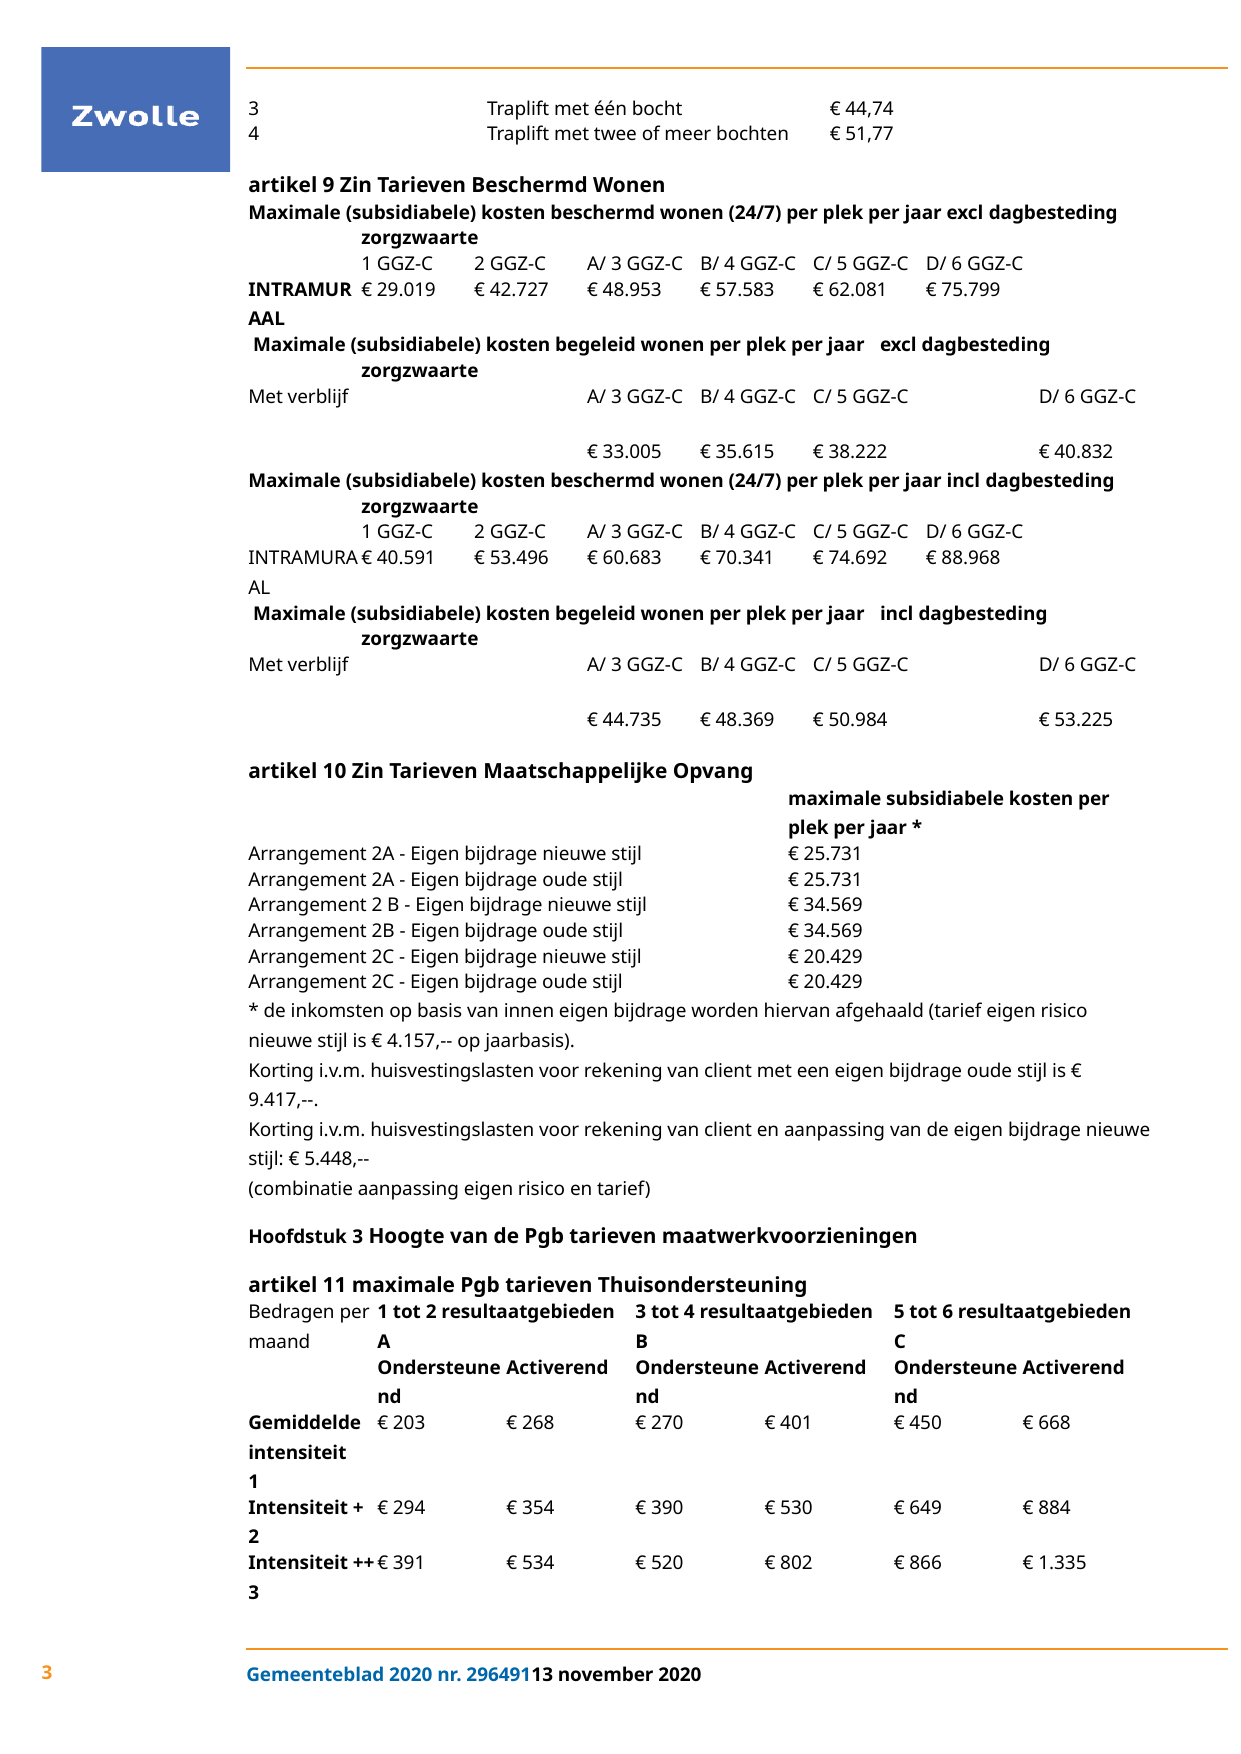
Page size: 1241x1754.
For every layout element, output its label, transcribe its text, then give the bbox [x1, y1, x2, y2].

table_cell € 270 [635, 1409, 764, 1494]
table_cell Intensiteit + 2 [248, 1494, 377, 1549]
table_cell A/ 3 GGZ-C [587, 250, 700, 276]
table_cell 2 GGZ-C [474, 250, 587, 276]
table_cell zorgzwaarte [361, 493, 1152, 519]
table_header 3 tot 4 resultaatgebieden B [635, 1299, 893, 1354]
table_cell Maximale (subsidiabele) kosten begeleid wonen per plek per jaar incl dagbesteding [248, 600, 1152, 625]
table_cell € 203 [377, 1409, 506, 1494]
table_cell B/ 4 GGZ-C [700, 519, 813, 544]
table_cell € 48.369 [700, 706, 813, 732]
table_cell Ondersteunend [894, 1354, 1022, 1409]
table_cell € 40.591 [361, 544, 474, 600]
table_cell A/ 3 GGZ-C [587, 519, 700, 544]
table_cell € 33.005 [587, 438, 700, 464]
text artikel 11 maximale Pgb tarieven Thuisondersteuning [248, 1270, 1152, 1298]
table_cell Traplift met twee of meer bochten [487, 121, 829, 146]
table_cell € 520 [635, 1550, 764, 1605]
table_cell € 53.496 [474, 544, 587, 600]
table_cell € 530 [764, 1494, 893, 1549]
table_cell € 48.953 [587, 276, 700, 331]
table_cell € 534 [506, 1550, 635, 1605]
table_header [248, 785, 788, 840]
table_cell € 57.583 [700, 276, 813, 331]
table_cell Activerend [506, 1354, 635, 1409]
table_cell Arrangement 2 B - Eigen bijdrage nieuwe stijl [248, 892, 788, 917]
table_cell Intensiteit ++ 3 [248, 1550, 377, 1605]
table_cell zorgzwaarte [361, 225, 1152, 250]
table_cell € 450 [894, 1409, 1022, 1494]
table_cell Maximale (subsidiabele) kosten begeleid wonen per plek per jaar excl dagbesteding [248, 331, 1152, 357]
table_cell € 50.984 [813, 706, 1038, 732]
table_cell € 668 [1023, 1409, 1152, 1494]
table_cell 1 GGZ-C [361, 250, 474, 276]
table_cell € 75.799 [926, 276, 1152, 331]
table_cell € 38.222 [813, 438, 1038, 464]
table_cell € 20.429 [788, 969, 1152, 994]
text Hoofdstuk 3 Hoogte van de Pgb tarieven maatwerkvoorzieningen [248, 1221, 1152, 1249]
table_cell € 44,74 [830, 95, 1152, 121]
text * de inkomsten op basis van innen eigen bijdrage worden hiervan afgehaald (tarief eigen risico nieuwe stijl is € 4.157,-- op jaarbasis). [248, 998, 1152, 1053]
table_cell € 802 [764, 1550, 893, 1605]
table_cell € 60.683 [587, 544, 700, 600]
table_cell B/ 4 GGZ-C [700, 651, 813, 706]
table_cell A/ 3 GGZ-C [587, 651, 700, 706]
table_cell Gemiddelde intensiteit 1 [248, 1409, 377, 1494]
table_cell € 40.832 [1039, 438, 1152, 464]
table_cell 3 [248, 95, 487, 121]
table_cell C/ 5 GGZ-C [813, 651, 1038, 706]
table_cell C/ 5 GGZ-C [813, 250, 926, 276]
table_cell Ondersteunend [635, 1354, 764, 1409]
table_cell zorgzwaarte [361, 625, 1152, 651]
table_cell Activerend [1023, 1354, 1152, 1409]
table_cell Arrangement 2B - Eigen bijdrage oude stijl [248, 917, 788, 943]
table_cell B/ 4 GGZ-C [700, 383, 813, 438]
text artikel 10 Zin Tarieven Maatschappelijke Opvang [248, 756, 1152, 785]
table_cell € 74.692 [813, 544, 926, 600]
table_cell C/ 5 GGZ-C [813, 519, 926, 544]
table_cell [248, 250, 361, 276]
table_cell [248, 625, 361, 651]
table_cell € 25.731 [788, 866, 1152, 892]
table_cell C/ 5 GGZ-C [813, 383, 1038, 438]
table_cell € 268 [506, 1409, 635, 1494]
table_cell 4 [248, 121, 487, 146]
table_cell Arrangement 2A - Eigen bijdrage oude stijl [248, 866, 788, 892]
table_cell INTRAMURAAL [248, 276, 361, 331]
table_cell [248, 706, 361, 732]
table_cell € 34.569 [788, 917, 1152, 943]
table_cell [248, 438, 361, 464]
table_cell Arrangement 2C - Eigen bijdrage oude stijl [248, 969, 788, 994]
table_cell [474, 383, 587, 438]
table_cell A/ 3 GGZ-C [587, 383, 700, 438]
table_cell € 354 [506, 1494, 635, 1549]
table_cell € 51,77 [830, 121, 1152, 146]
table_cell € 29.019 [361, 276, 474, 331]
table_header Maximale (subsidiabele) kosten beschermd wonen (24/7) per plek per jaar excl dagbesteding [248, 199, 1152, 224]
table_cell [474, 651, 587, 706]
table_cell INTRAMURAAL [248, 544, 361, 600]
table_cell € 884 [1023, 1494, 1152, 1549]
table_header Maximale (subsidiabele) kosten beschermd wonen (24/7) per plek per jaar incl dagbesteding [248, 467, 1152, 493]
text (combinatie aanpassing eigen risico en tarief) [248, 1175, 1152, 1201]
table_header Bedragen per maand [248, 1299, 377, 1354]
table_cell € 390 [635, 1494, 764, 1549]
table_cell [248, 1354, 377, 1409]
table_cell [474, 438, 587, 464]
table_cell [248, 225, 361, 250]
table_cell Traplift met één bocht [487, 95, 829, 121]
table_cell D/ 6 GGZ-C [926, 250, 1152, 276]
table_cell € 62.081 [813, 276, 926, 331]
table_cell € 44.735 [587, 706, 700, 732]
table_cell € 42.727 [474, 276, 587, 331]
table_cell [248, 493, 361, 519]
table_cell Arrangement 2C - Eigen bijdrage nieuwe stijl [248, 943, 788, 969]
table_cell D/ 6 GGZ-C [926, 519, 1152, 544]
table_cell Met verblijf [248, 383, 361, 438]
table_cell [361, 651, 474, 706]
table_cell [248, 519, 361, 544]
table_cell € 34.569 [788, 892, 1152, 917]
text Korting i.v.m. huisvestingslasten voor rekening van client en aanpassing van de eigen bijdrage nieuwe stijl: € 5.448,-- [248, 1116, 1152, 1171]
table_cell zorgzwaarte [361, 357, 1152, 383]
table_cell € 391 [377, 1550, 506, 1605]
table_cell 2 GGZ-C [474, 519, 587, 544]
text artikel 9 Zin Tarieven Beschermd Wonen [248, 170, 1152, 199]
table_cell € 25.731 [788, 840, 1152, 866]
table_cell € 70.341 [700, 544, 813, 600]
table_cell D/ 6 GGZ-C [1039, 383, 1152, 438]
table_cell Activerend [764, 1354, 893, 1409]
table_cell € 866 [894, 1550, 1022, 1605]
table_cell [248, 357, 361, 383]
table_cell € 401 [764, 1409, 893, 1494]
text Korting i.v.m. huisvestingslasten voor rekening van client met een eigen bijdrage oude stijl is € 9.417,--. [248, 1057, 1152, 1112]
table_cell Arrangement 2A - Eigen bijdrage nieuwe stijl [248, 840, 788, 866]
table_cell D/ 6 GGZ-C [1039, 651, 1152, 706]
table_cell € 294 [377, 1494, 506, 1549]
table_cell [361, 706, 474, 732]
table_cell Met verblijf [248, 651, 361, 706]
table_cell [474, 706, 587, 732]
table_cell € 1.335 [1023, 1550, 1152, 1605]
table_cell 1 GGZ-C [361, 519, 474, 544]
table_cell € 649 [894, 1494, 1022, 1549]
table_header 5 tot 6 resultaatgebieden C [894, 1299, 1152, 1354]
table_header 1 tot 2 resultaatgebieden A [377, 1299, 635, 1354]
table_cell Ondersteunend [377, 1354, 506, 1409]
table_cell [361, 383, 474, 438]
table_cell € 35.615 [700, 438, 813, 464]
table_header maximale subsidiabele kosten per plek per jaar * [788, 785, 1152, 840]
picture [41, 47, 231, 172]
table_cell € 88.968 [926, 544, 1152, 600]
table_cell B/ 4 GGZ-C [700, 250, 813, 276]
table_cell € 53.225 [1039, 706, 1152, 732]
table_cell [361, 438, 474, 464]
table_cell € 20.429 [788, 943, 1152, 969]
